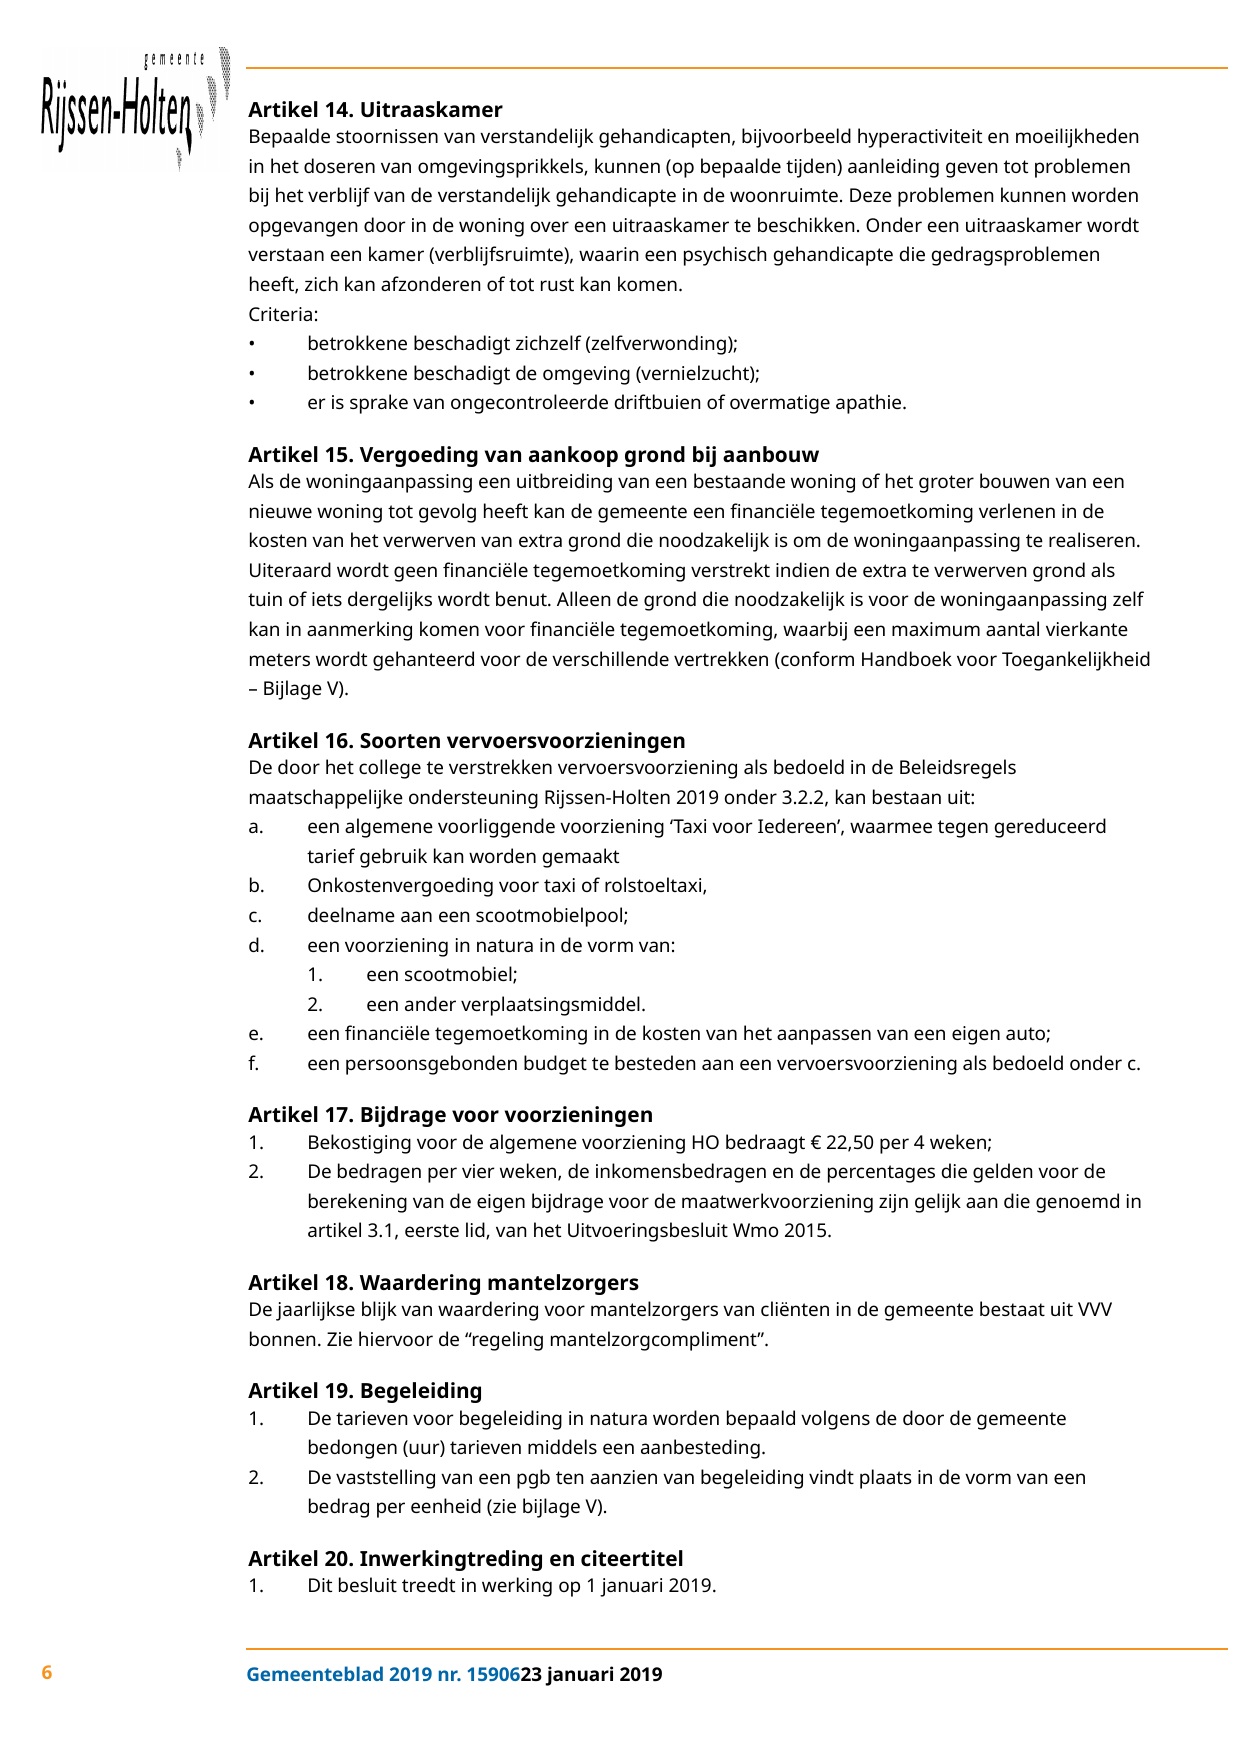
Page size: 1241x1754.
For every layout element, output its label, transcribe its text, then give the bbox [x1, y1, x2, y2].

list deelname aan een scootmobielpool; [248, 902, 1152, 928]
text De door het college te verstrekken vervoersvoorziening als bedoeld in de Beleidsregels maatschappelijke ondersteuning Rijssen-Holten 2019 onder 3.2.2, kan bestaan uit: [248, 754, 1152, 809]
list er is sprake van ongecontroleerde driftbuien of overmatige apathie. [248, 389, 1152, 415]
text Artikel 20. Inwerkingtreding en citeertitel [248, 1544, 1152, 1573]
list De vaststelling van een pgb ten aanzien van begeleiding vindt plaats in de vorm van een bedrag per eenheid (zie bijlage V). [248, 1464, 1152, 1519]
text Artikel 15. Vergoeding van aankoop grond bij aanbouw [248, 440, 1152, 468]
text Als de woningaanpassing een uitbreiding van een bestaande woning of het groter bouwen van een nieuwe woning tot gevolg heeft kan de gemeente een financiële tegemoetkoming verlenen in de kosten van het verwerven van extra grond die noodzakelijk is om de woningaanpassing te realiseren. Uiteraard wordt geen financiële tegemoetkoming verstrekt indien de extra te verwerven grond als tuin of iets dergelijks wordt benut. Alleen de grond die noodzakelijk is voor de woningaanpassing zelf kan in aanmerking komen voor financiële tegemoetkoming, waarbij een maximum aantal vierkante meters wordt gehanteerd voor de verschillende vertrekken (conform Handboek voor Toegankelijkheid – Bijlage V). [248, 468, 1152, 701]
picture [41, 47, 231, 172]
list Dit besluit treedt in werking op 1 januari 2019. [248, 1573, 1152, 1598]
list betrokkene beschadigt de omgeving (vernielzucht); [248, 360, 1152, 386]
text Artikel 19. Begeleiding [248, 1377, 1152, 1405]
text De jaarlijkse blijk van waardering voor mantelzorgers van cliënten in de gemeente bestaat uit VVV bonnen. Zie hiervoor de “regeling mantelzorgcompliment”. [248, 1297, 1152, 1352]
list een voorziening in natura in de vorm van: [248, 932, 1152, 957]
list een algemene voorliggende voorziening ‘Taxi voor Iedereen’, waarmee tegen gereduceerd tarief gebruik kan worden gemaakt [248, 813, 1152, 869]
text Artikel 16. Soorten vervoersvoorzieningen [248, 726, 1152, 754]
list De tarieven voor begeleiding in natura worden bepaald volgens de door de gemeente bedongen (uur) tarieven middels een aanbesteding. [248, 1405, 1152, 1460]
list een financiële tegemoetkoming in de kosten van het aanpassen van een eigen auto; [248, 1021, 1152, 1046]
text Criteria: [248, 301, 1152, 326]
list een ander verplaatsingsmiddel. [307, 991, 1152, 1017]
text Artikel 17. Bijdrage voor voorzieningen [248, 1101, 1152, 1129]
text Artikel 18. Waardering mantelzorgers [248, 1268, 1152, 1297]
list betrokkene beschadigt zichzelf (zelfverwonding); [248, 330, 1152, 356]
list Bekostiging voor de algemene voorziening HO bedraagt € 22,50 per 4 weken; [248, 1129, 1152, 1155]
list De bedragen per vier weken, de inkomensbedragen en de percentages die gelden voor de berekening van de eigen bijdrage voor de maatwerkvoorziening zijn gelijk aan die genoemd in artikel 3.1, eerste lid, van het Uitvoeringsbesluit Wmo 2015. [248, 1158, 1152, 1243]
text Artikel 14. Uitraaskamer [248, 95, 1152, 123]
list een scootmobiel; [307, 961, 1152, 987]
text Bepaalde stoornissen van verstandelijk gehandicapten, bijvoorbeeld hyperactiviteit en moeilijkheden in het doseren van omgevingsprikkels, kunnen (op bepaalde tijden) aanleiding geven tot problemen bij het verblijf van de verstandelijk gehandicapte in de woonruimte. Deze problemen kunnen worden opgevangen door in de woning over een uitraaskamer te beschikken. Onder een uitraaskamer wordt verstaan een kamer (verblijfsruimte), waarin een psychisch gehandicapte die gedragsproblemen heeft, zich kan afzonderen of tot rust kan komen. [248, 123, 1152, 297]
list een persoonsgebonden budget te besteden aan een vervoersvoorziening als bedoeld onder c. [248, 1050, 1152, 1076]
list Onkostenvergoeding voor taxi of rolstoeltaxi, [248, 873, 1152, 898]
